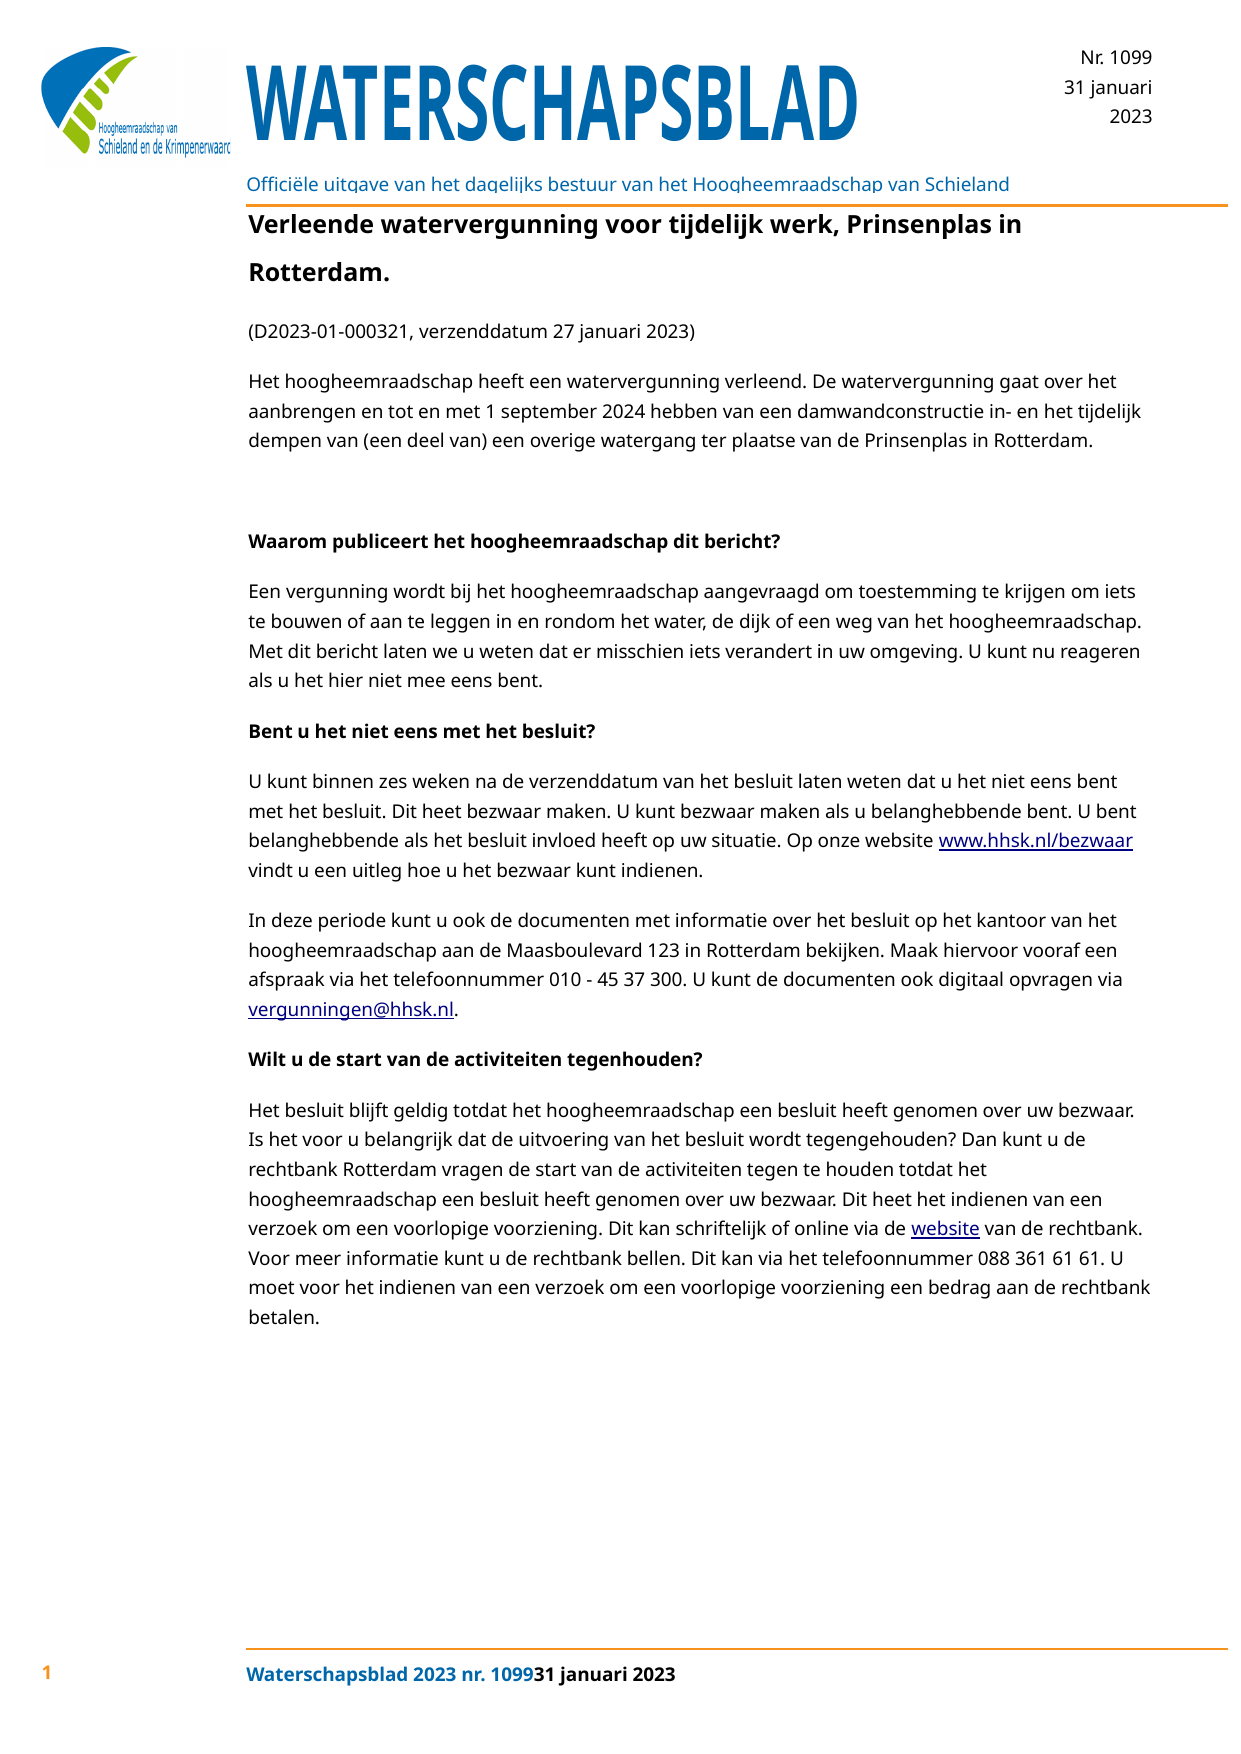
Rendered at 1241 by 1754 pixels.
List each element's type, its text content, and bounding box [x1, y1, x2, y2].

text U kunt binnen zes weken na de verzenddatum van het besluit laten weten dat u het niet eens bent met het besluit. Dit heet bezwaar maken. U kunt bezwaar maken als u belanghebbende bent. U bent belanghebbende als het besluit invloed heeft op uw situatie. Op onze website www.hhsk.nl/bezwaar vindt u een uitleg hoe u het bezwaar kunt indienen. [248, 768, 1152, 883]
text Waarom publiceert het hoogheemraadschap dit bericht? [248, 528, 1152, 554]
text (D2023-01-000321, verzenddatum 27 januari 2023) [248, 318, 1152, 344]
text Het besluit blijft geldig totdat het hoogheemraadschap een besluit heeft genomen over uw bezwaar. Is het voor u belangrijk dat de uitvoering van het besluit wordt tegengehouden? Dan kunt u de rechtbank Rotterdam vragen de start van de activiteiten tegen te houden totdat het hoogheemraadschap een besluit heeft genomen over uw bezwaar. Dit heet het indienen van een verzoek om een voorlopige voorziening. Dit kan schriftelijk of online via de website van de rechtbank. Voor meer informatie kunt u de rechtbank bellen. Dit kan via het telefoonnummer 088 361 61 61. U moet voor het indienen van een verzoek om een voorlopige voorziening een bedrag aan de rechtbank betalen. [248, 1097, 1152, 1330]
text Wilt u de start van de activiteiten tegenhouden? [248, 1047, 1152, 1072]
text Verleende watervergunning voor tijdelijk werk, Prinsenplas in Rotterdam. [248, 207, 1152, 288]
picture [41, 47, 231, 172]
text Een vergunning wordt bij het hoogheemraadschap aangevraagd om toestemming te krijgen om iets te bouwen of aan te leggen in en rondom het water, de dijk of een weg van het hoogheemraadschap. Met dit bericht laten we u weten dat er misschien iets verandert in uw omgeving. U kunt nu reageren als u het hier niet mee eens bent. [248, 579, 1152, 693]
text Het hoogheemraadschap heeft een watervergunning verleend. De watervergunning gaat over het aanbrengen en tot en met 1 september 2024 hebben van een damwandconstructie in- en het tijdelijk dempen van (een deel van) een overige watergang ter plaatse van de Prinsenplas in Rotterdam. [248, 368, 1152, 453]
text In deze periode kunt u ook de documenten met informatie over het besluit op het kantoor van het hoogheemraadschap aan de Maasboulevard 123 in Rotterdam bekijken. Maak hiervoor vooraf een afspraak via het telefoonnummer 010 - 45 37 300. U kunt de documenten ook digitaal opvragen via vergunningen@hhsk.nl. [248, 907, 1152, 1022]
text Bent u het niet eens met het besluit? [248, 718, 1152, 744]
